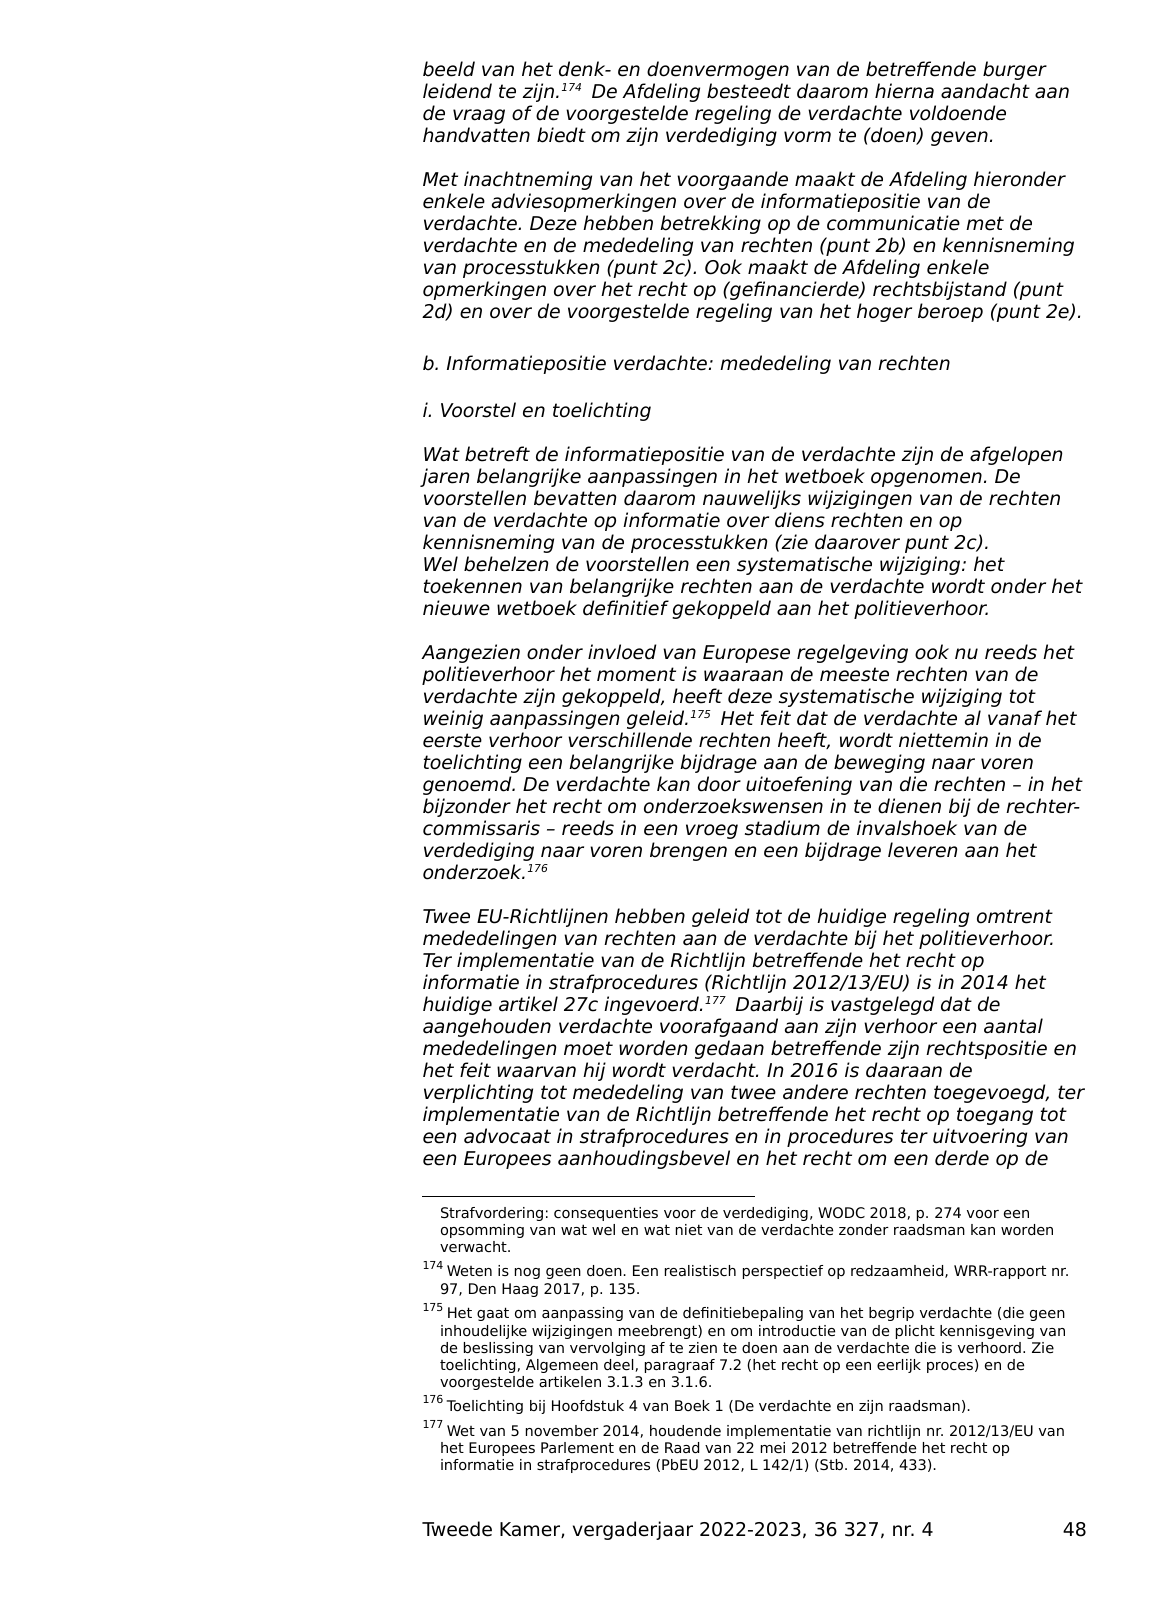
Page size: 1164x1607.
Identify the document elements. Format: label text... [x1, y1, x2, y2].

text Met inachtneming van het voorgaande maakt de Afdeling hieronder enkele adviesopmerkingen over de informatiepositie van de verdachte. Deze hebben betrekking op de communicatie met de verdachte en de mededeling van rechten (punt 2b) en kennisneming van processtukken (punt 2c). Ook maakt de Afdeling enkele opmerkingen over het recht op (gefinancierde) rechtsbijstand (punt 2d) en over de voorgestelde regeling van het hoger beroep (punt 2e). [422, 169, 1087, 323]
subtitle b. Informatiepositie verdachte: mededeling van rechten [422, 353, 1087, 375]
subtitle i. Voorstel en toelichting [422, 400, 1087, 422]
text Toelichting bij Hoofdstuk 4 van Boek 1 (De verdachte en zijn raadsman). [422, 1393, 1087, 1416]
text beeld van het denk- en doenvermogen van de betreffende burger leidend te zijn. De Afdeling besteedt daarom hierna aandacht aan de vraag of de voorgestelde regeling de verdachte voldoende handvatten biedt om zijn verdediging vorm te (doen) geven. [422, 59, 1087, 147]
text Wel behelzen de voorstellen een systematische wijziging: het toekennen van belangrijke rechten aan de verdachte wordt onder het nieuwe wetboek definitief gekoppeld aan het politieverhoor. [422, 554, 1087, 620]
text Weten is nog geen doen. Een realistisch perspectief op redzaamheid, WRR-rapport nr. 97, Den Haag 2017, p. 135. [422, 1259, 1087, 1298]
text Twee EU-Richtlijnen hebben geleid tot de huidige regeling omtrent mededelingen van rechten aan de verdachte bij het politieverhoor. Ter implementatie van de Richtlijn betreffende het recht op informatie in strafprocedures (Richtlijn 2012/13/EU) is in 2014 het huidige artikel 27c ingevoerd. Daarbij is vastgelegd dat de aangehouden verdachte voorafgaand aan zijn verhoor een aantal mededelingen moet worden gedaan betreffende zijn rechtspositie en het feit waarvan hij wordt verdacht. In 2016 is daaraan de verplichting tot mededeling van twee andere rechten toegevoegd, ter implementatie van de Richtlijn betreffende het recht op toegang tot een advocaat in strafprocedures en in procedures ter uitvoering van een Europees aanhoudingsbevel en het recht om een derde op de [422, 906, 1087, 1170]
text Wet van 5 november 2014, houdende implementatie van richtlijn nr. 2012/13/EU van het Europees Parlement en de Raad van 22 mei 2012 betreffende het recht op informatie in strafprocedures (PbEU 2012, L 142/1) (Stb. 2014, 433). [422, 1418, 1087, 1474]
text Strafvordering: consequenties voor de verdediging, WODC 2018, p. 274 voor een opsomming van wat wel en wat niet van de verdachte zonder raadsman kan worden verwacht. [422, 1206, 1087, 1256]
text Wat betreft de informatiepositie van de verdachte zijn de afgelopen jaren belangrijke aanpassingen in het wetboek opgenomen. De voorstellen bevatten daarom nauwelijks wijzigingen van de rechten van de verdachte op informatie over diens rechten en op kennisneming van de processtukken (zie daarover punt 2c). [422, 444, 1087, 554]
text Het gaat om aanpassing van de definitiebepaling van het begrip verdachte (die geen inhoudelijke wijzigingen meebrengt) en om introductie van de plicht kennisgeving van de beslissing van vervolging af te zien te doen aan de verdachte die is verhoord. Zie toelichting, Algemeen deel, paragraaf 7.2 (het recht op een eerlijk proces) en de voorgestelde artikelen 3.1.3 en 3.1.6. [422, 1301, 1087, 1391]
text Aangezien onder invloed van Europese regelgeving ook nu reeds het politieverhoor het moment is waaraan de meeste rechten van de verdachte zijn gekoppeld, heeft deze systematische wijziging tot weinig aanpassingen geleid. Het feit dat de verdachte al vanaf het eerste verhoor verschillende rechten heeft, wordt niettemin in de toelichting een belangrijke bijdrage aan de beweging naar voren genoemd. De verdachte kan door uitoefening van die rechten – in het bijzonder het recht om onderzoekswensen in te dienen bij de rechter-commissaris – reeds in een vroeg stadium de invalshoek van de verdediging naar voren brengen en een bijdrage leveren aan het onderzoek. [422, 642, 1087, 884]
